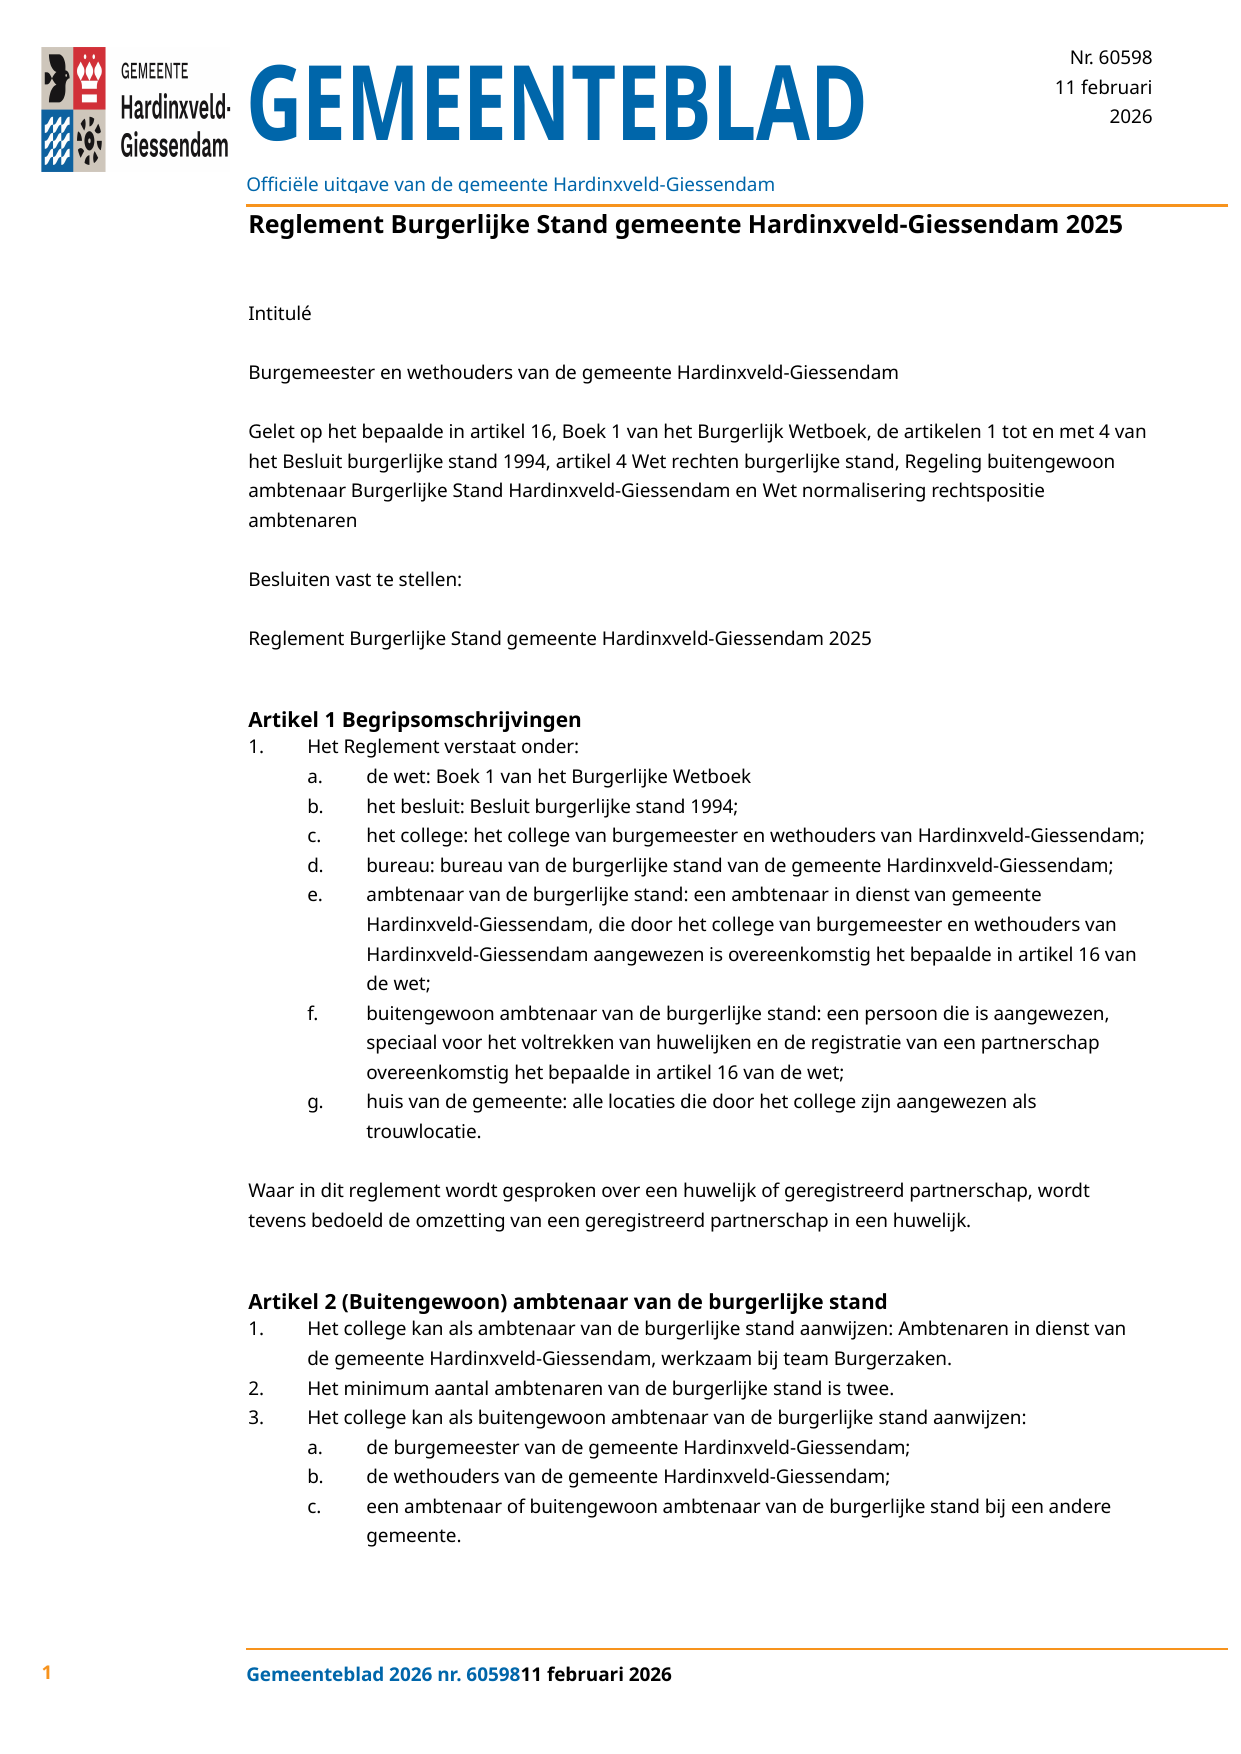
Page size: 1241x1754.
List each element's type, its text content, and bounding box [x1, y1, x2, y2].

list huis van de gemeente: alle locaties die door het college zijn aangewezen als trouwlocatie. [307, 1089, 1152, 1144]
list Het college kan als ambtenaar van de burgerlijke stand aanwijzen: Ambtenaren in dienst van de gemeente Hardinxveld-Giessendam, werkzaam bij team Burgerzaken. [248, 1316, 1152, 1371]
text Burgemeester en wethouders van de gemeente Hardinxveld-Giessendam [248, 359, 1152, 385]
list het college: het college van burgemeester en wethouders van Hardinxveld-Giessendam; [307, 822, 1152, 848]
text Artikel 1 Begripsomschrijvingen [248, 705, 1152, 734]
list Het Reglement verstaat onder: [248, 734, 1152, 759]
list de wet: Boek 1 van het Burgerlijke Wetboek [307, 763, 1152, 789]
list buitengewoon ambtenaar van de burgerlijke stand: een persoon die is aangewezen, speciaal voor het voltrekken van huwelijken en de registratie van een partnerschap overeenkomstig het bepaalde in artikel 16 van de wet; [307, 1000, 1152, 1085]
text Intitulé [248, 300, 1152, 326]
list ambtenaar van de burgerlijke stand: een ambtenaar in dienst van gemeente Hardinxveld-Giessendam, die door het college van burgemeester en wethouders van Hardinxveld-Giessendam aangewezen is overeenkomstig het bepaalde in artikel 16 van de wet; [307, 882, 1152, 996]
picture [41, 47, 231, 172]
list een ambtenaar of buitengewoon ambtenaar van de burgerlijke stand bij een andere gemeente. [307, 1493, 1152, 1548]
text Artikel 2 (Buitengewoon) ambtenaar van de burgerlijke stand [248, 1287, 1152, 1316]
text Waar in dit reglement wordt gesproken over een huwelijk of geregistreerd partnerschap, wordt tevens bedoeld de omzetting van een geregistreerd partnerschap in een huwelijk. [248, 1177, 1152, 1233]
text Gelet op het bepaalde in artikel 16, Boek 1 van het Burgerlijk Wetboek, de artikelen 1 tot en met 4 van het Besluit burgerlijke stand 1994, artikel 4 Wet rechten burgerlijke stand, Regeling buitengewoon ambtenaar Burgerlijke Stand Hardinxveld-Giessendam en Wet normalisering rechtspositie ambtenaren [248, 418, 1152, 533]
list Het minimum aantal ambtenaren van de burgerlijke stand is twee. [248, 1375, 1152, 1400]
list bureau: bureau van de burgerlijke stand van de gemeente Hardinxveld-Giessendam; [307, 852, 1152, 878]
text Besluiten vast te stellen: [248, 566, 1152, 592]
list de burgemeester van de gemeente Hardinxveld-Giessendam; [307, 1434, 1152, 1459]
list Het college kan als buitengewoon ambtenaar van de burgerlijke stand aanwijzen: [248, 1404, 1152, 1430]
list de wethouders van de gemeente Hardinxveld-Giessendam; [307, 1463, 1152, 1489]
text Reglement Burgerlijke Stand gemeente Hardinxveld-Giessendam 2025 [248, 207, 1152, 241]
text Reglement Burgerlijke Stand gemeente Hardinxveld-Giessendam 2025 [248, 625, 1152, 651]
list het besluit: Besluit burgerlijke stand 1994; [307, 793, 1152, 819]
